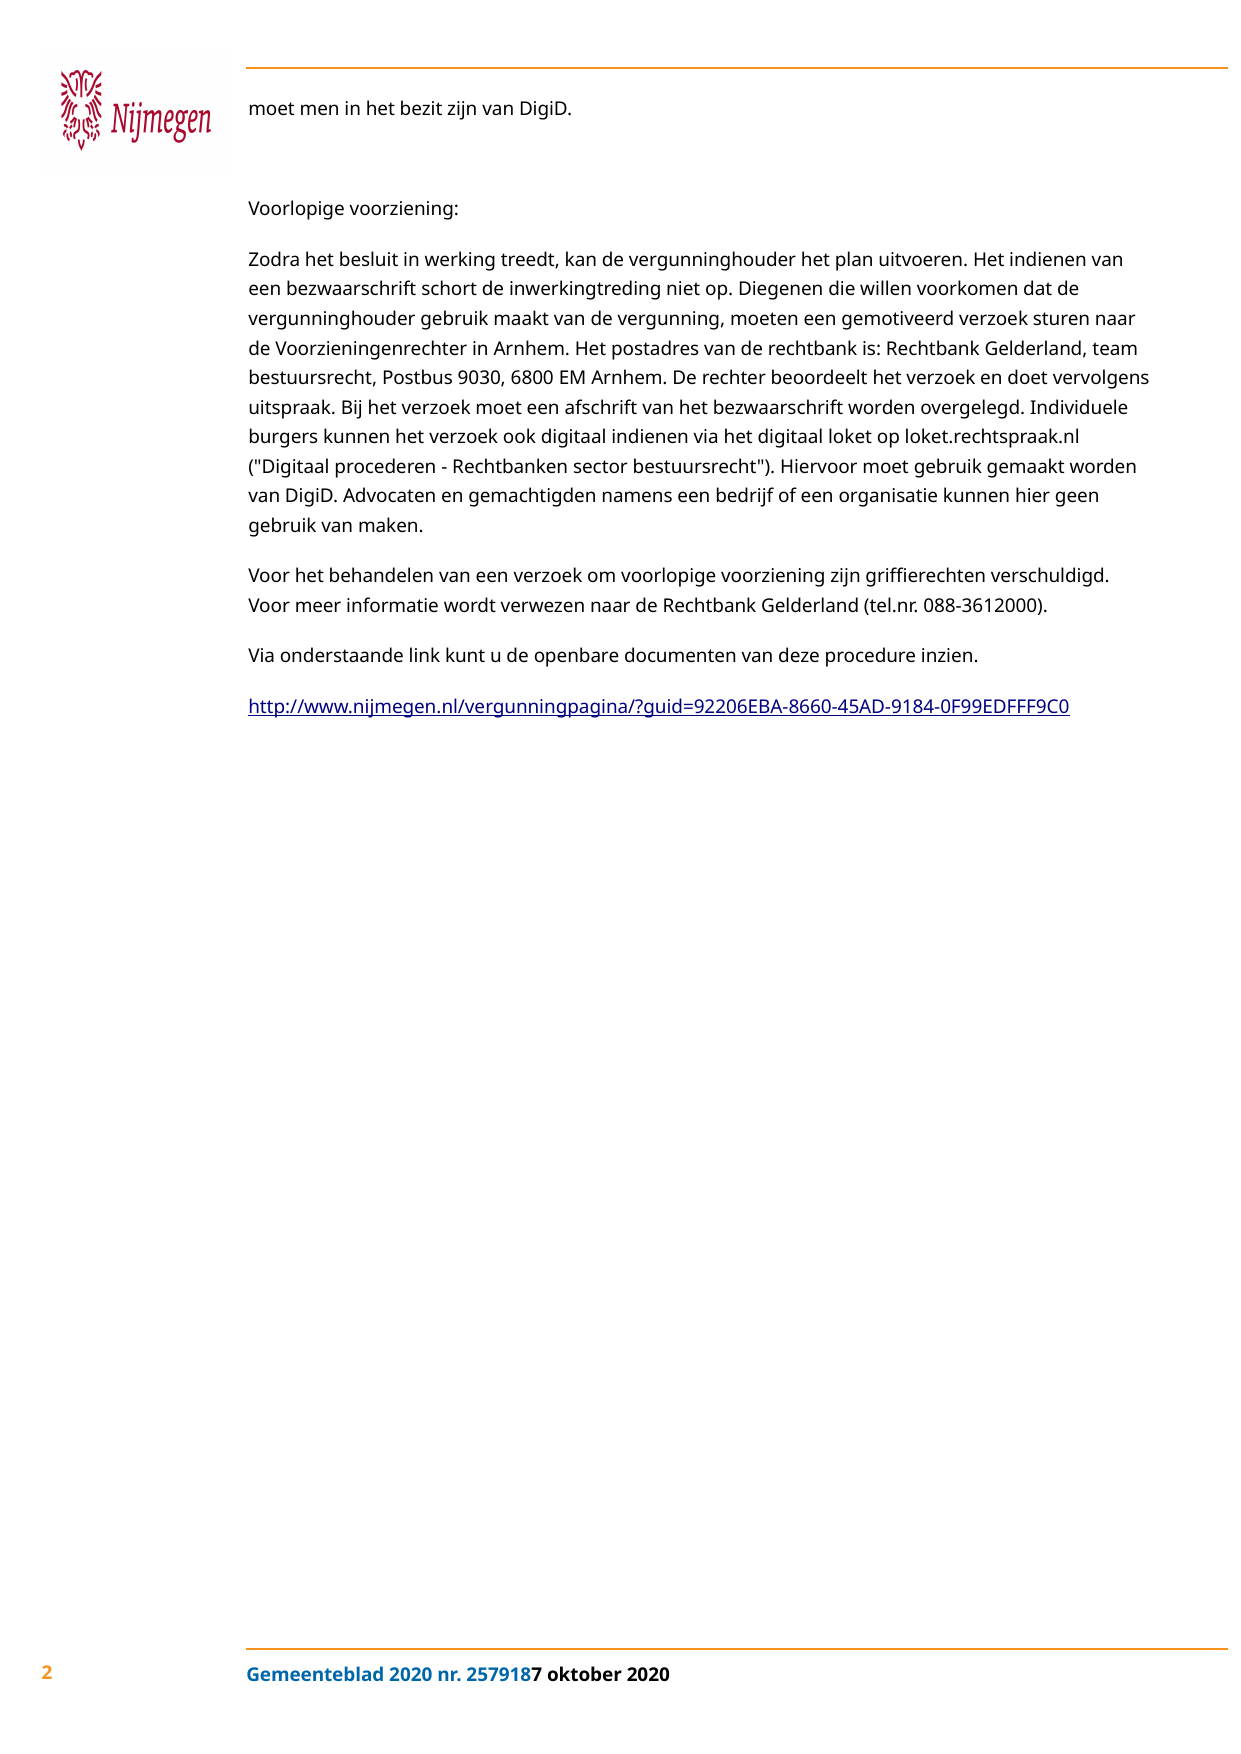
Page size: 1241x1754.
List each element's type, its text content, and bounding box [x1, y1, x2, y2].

picture [41, 47, 231, 172]
text Zodra het besluit in werking treedt, kan de vergunninghouder het plan uitvoeren. Het indienen van een bezwaarschrift schort de inwerkingtreding niet op. Diegenen die willen voorkomen dat de vergunninghouder gebruik maakt van de vergunning, moeten een gemotiveerd verzoek sturen naar de Voorzieningenrechter in Arnhem. Het postadres van de rechtbank is: Rechtbank Gelderland, team bestuursrecht, Postbus 9030, 6800 EM Arnhem. De rechter beoordeelt het verzoek en doet vervolgens uitspraak. Bij het verzoek moet een afschrift van het bezwaarschrift worden overgelegd. Individuele burgers kunnen het verzoek ook digitaal indienen via het digitaal loket op loket.rechtspraak.nl ("Digitaal procederen - Rechtbanken sector bestuursrecht"). Hiervoor moet gebruik gemaakt worden van DigiD. Advocaten en gemachtigden namens een bedrijf of een organisatie kunnen hier geen gebruik van maken. [248, 246, 1152, 538]
text moet men in het bezit zijn van DigiD. [248, 95, 1152, 121]
text Voorlopige voorziening: [248, 196, 1152, 221]
text Voor het behandelen van een verzoek om voorlopige voorziening zijn griffierechten verschuldigd. Voor meer informatie wordt verwezen naar de Rechtbank Gelderland (tel.nr. 088-3612000). [248, 563, 1152, 618]
text http://www.nijmegen.nl/vergunningpagina/?guid=92206EBA-8660-45AD-9184-0F99EDFFF9C0 [248, 693, 1152, 719]
text Via onderstaande link kunt u de openbare documenten van deze procedure inzien. [248, 643, 1152, 668]
